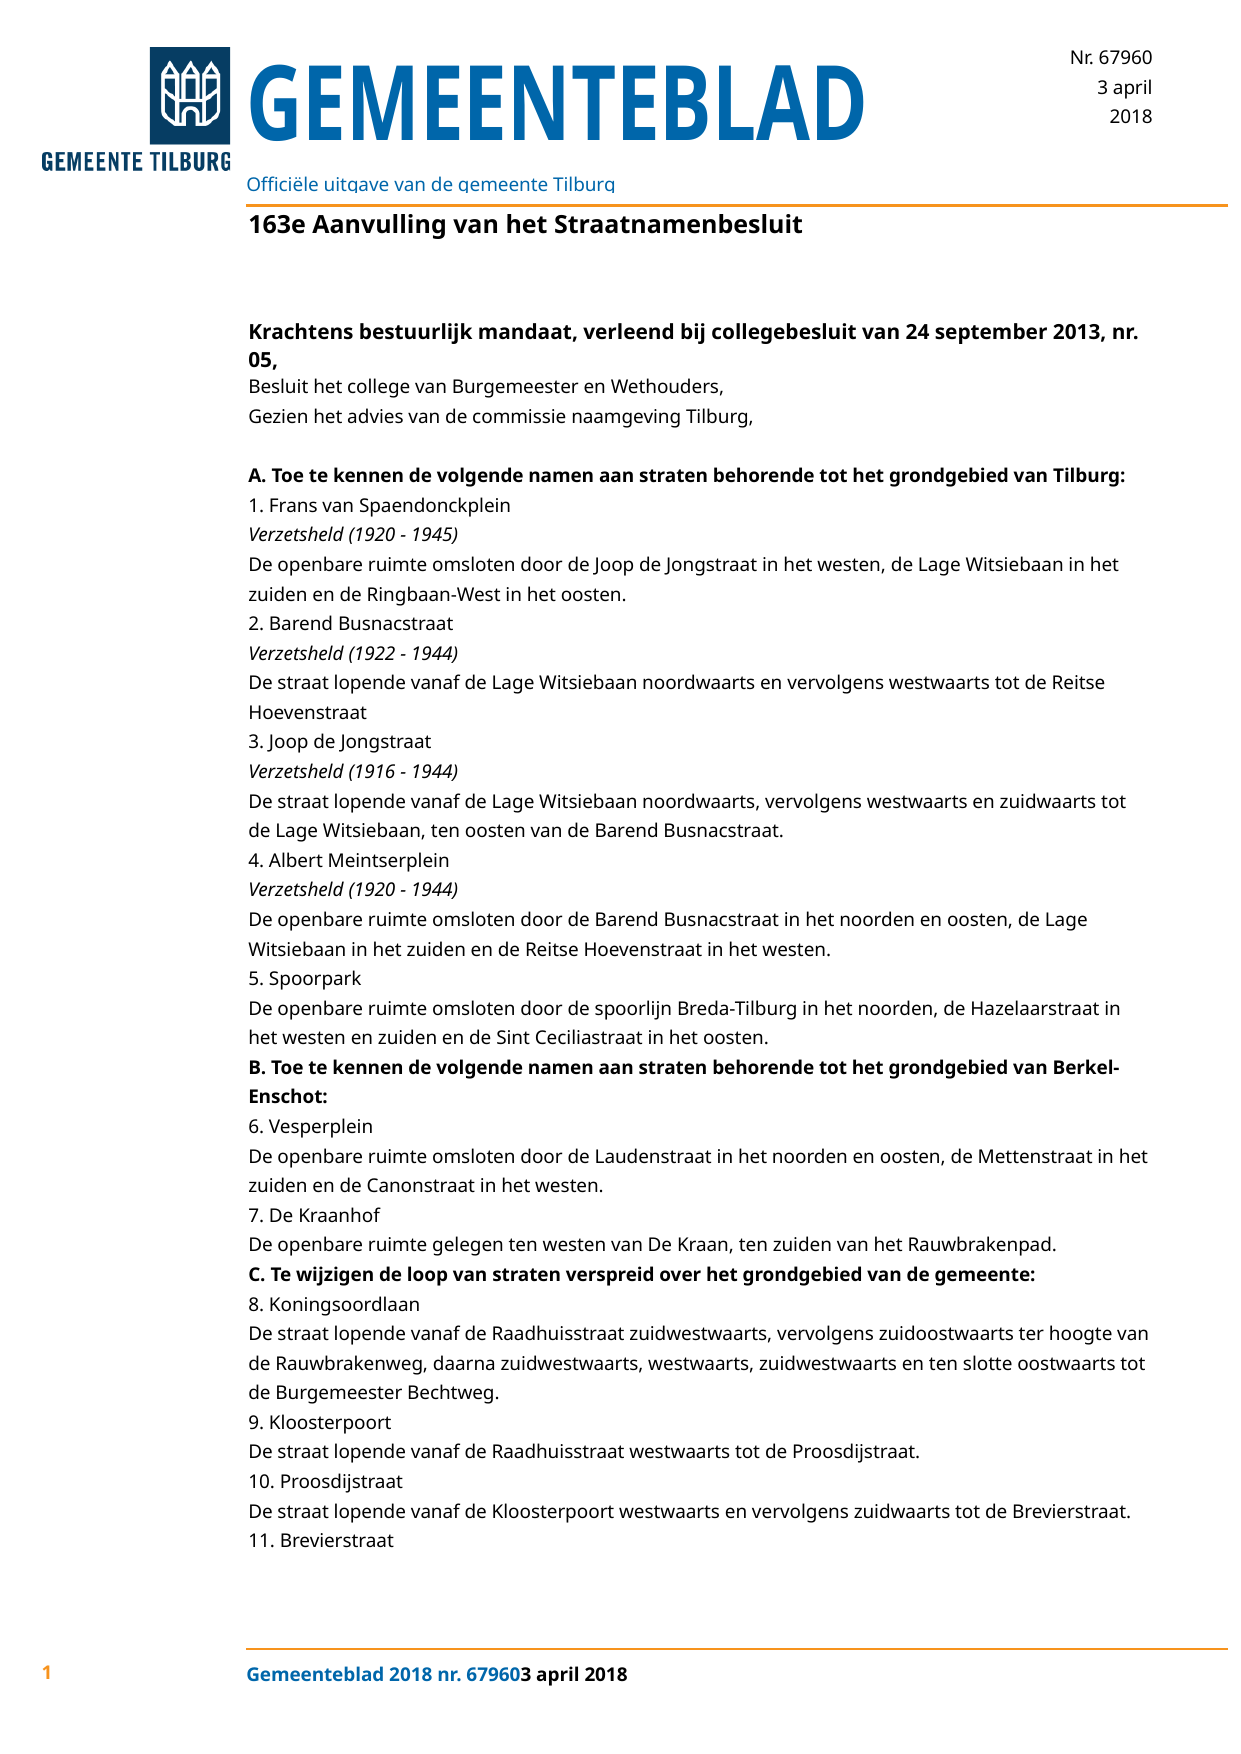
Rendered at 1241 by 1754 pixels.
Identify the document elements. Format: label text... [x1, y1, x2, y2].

text 10. Proosdijstraat [248, 1468, 1152, 1494]
text 6. Vesperplein [248, 1113, 1152, 1139]
text 163e Aanvulling van het Straatnamenbesluit [248, 207, 1152, 241]
text Verzetsheld (1916 - 1944) [248, 758, 1152, 784]
text De openbare ruimte omsloten door de Joop de Jongstraat in het westen, de Lage Witsiebaan in het zuiden en de Ringbaan-West in het oosten. [248, 551, 1152, 607]
text A. Toe te kennen de volgende namen aan straten behorende tot het grondgebied van Tilburg: [248, 462, 1152, 488]
text Verzetsheld (1920 - 1945) [248, 522, 1152, 547]
text Besluit het college van Burgemeester en Wethouders, [248, 374, 1152, 399]
text 9. Kloosterpoort [248, 1409, 1152, 1435]
picture [41, 47, 231, 172]
text C. Te wijzigen de loop van straten verspreid over het grondgebied van de gemeente: [248, 1261, 1152, 1287]
text Verzetsheld (1920 - 1944) [248, 877, 1152, 902]
text 5. Spoorpark [248, 965, 1152, 991]
text De straat lopende vanaf de Raadhuisstraat westwaarts tot de Proosdijstraat. [248, 1439, 1152, 1464]
text De straat lopende vanaf de Raadhuisstraat zuidwestwaarts, vervolgens zuidoostwaarts ter hoogte van de Rauwbrakenweg, daarna zuidwestwaarts, westwaarts, zuidwestwaarts en ten slotte oostwaarts tot de Burgemeester Bechtweg. [248, 1320, 1152, 1405]
text De openbare ruimte omsloten door de Barend Busnacstraat in het noorden en oosten, de Lage Witsiebaan in het zuiden en de Reitse Hoevenstraat in het westen. [248, 906, 1152, 962]
text De straat lopende vanaf de Lage Witsiebaan noordwaarts, vervolgens westwaarts en zuidwaarts tot de Lage Witsiebaan, ten oosten van de Barend Busnacstraat. [248, 788, 1152, 843]
text De openbare ruimte gelegen ten westen van De Kraan, ten zuiden van het Rauwbrakenpad. [248, 1232, 1152, 1257]
text B. Toe te kennen de volgende namen aan straten behorende tot het grondgebied van Berkel-Enschot: [248, 1054, 1152, 1109]
text De straat lopende vanaf de Lage Witsiebaan noordwaarts en vervolgens westwaarts tot de Reitse Hoevenstraat [248, 669, 1152, 725]
text 4. Albert Meintserplein [248, 847, 1152, 873]
text De openbare ruimte omsloten door de Laudenstraat in het noorden en oosten, de Mettenstraat in het zuiden en de Canonstraat in het westen. [248, 1143, 1152, 1198]
text De openbare ruimte omsloten door de spoorlijn Breda-Tilburg in het noorden, de Hazelaarstraat in het westen en zuiden en de Sint Ceciliastraat in het oosten. [248, 995, 1152, 1050]
text Krachtens bestuurlijk mandaat, verleend bij collegebesluit van 24 september 2013, nr. 05, [248, 317, 1152, 374]
text 8. Koningsoordlaan [248, 1291, 1152, 1317]
text De straat lopende vanaf de Kloosterpoort westwaarts en vervolgens zuidwaarts tot de Brevierstraat. [248, 1498, 1152, 1524]
text Verzetsheld (1922 - 1944) [248, 640, 1152, 666]
text 1. Frans van Spaendonckplein [248, 492, 1152, 518]
text Gezien het advies van de commissie naamgeving Tilburg, [248, 403, 1152, 429]
text 2. Barend Busnacstraat [248, 610, 1152, 636]
text 3. Joop de Jongstraat [248, 729, 1152, 754]
text 7. De Kraanhof [248, 1202, 1152, 1228]
text 11. Brevierstraat [248, 1527, 1152, 1553]
